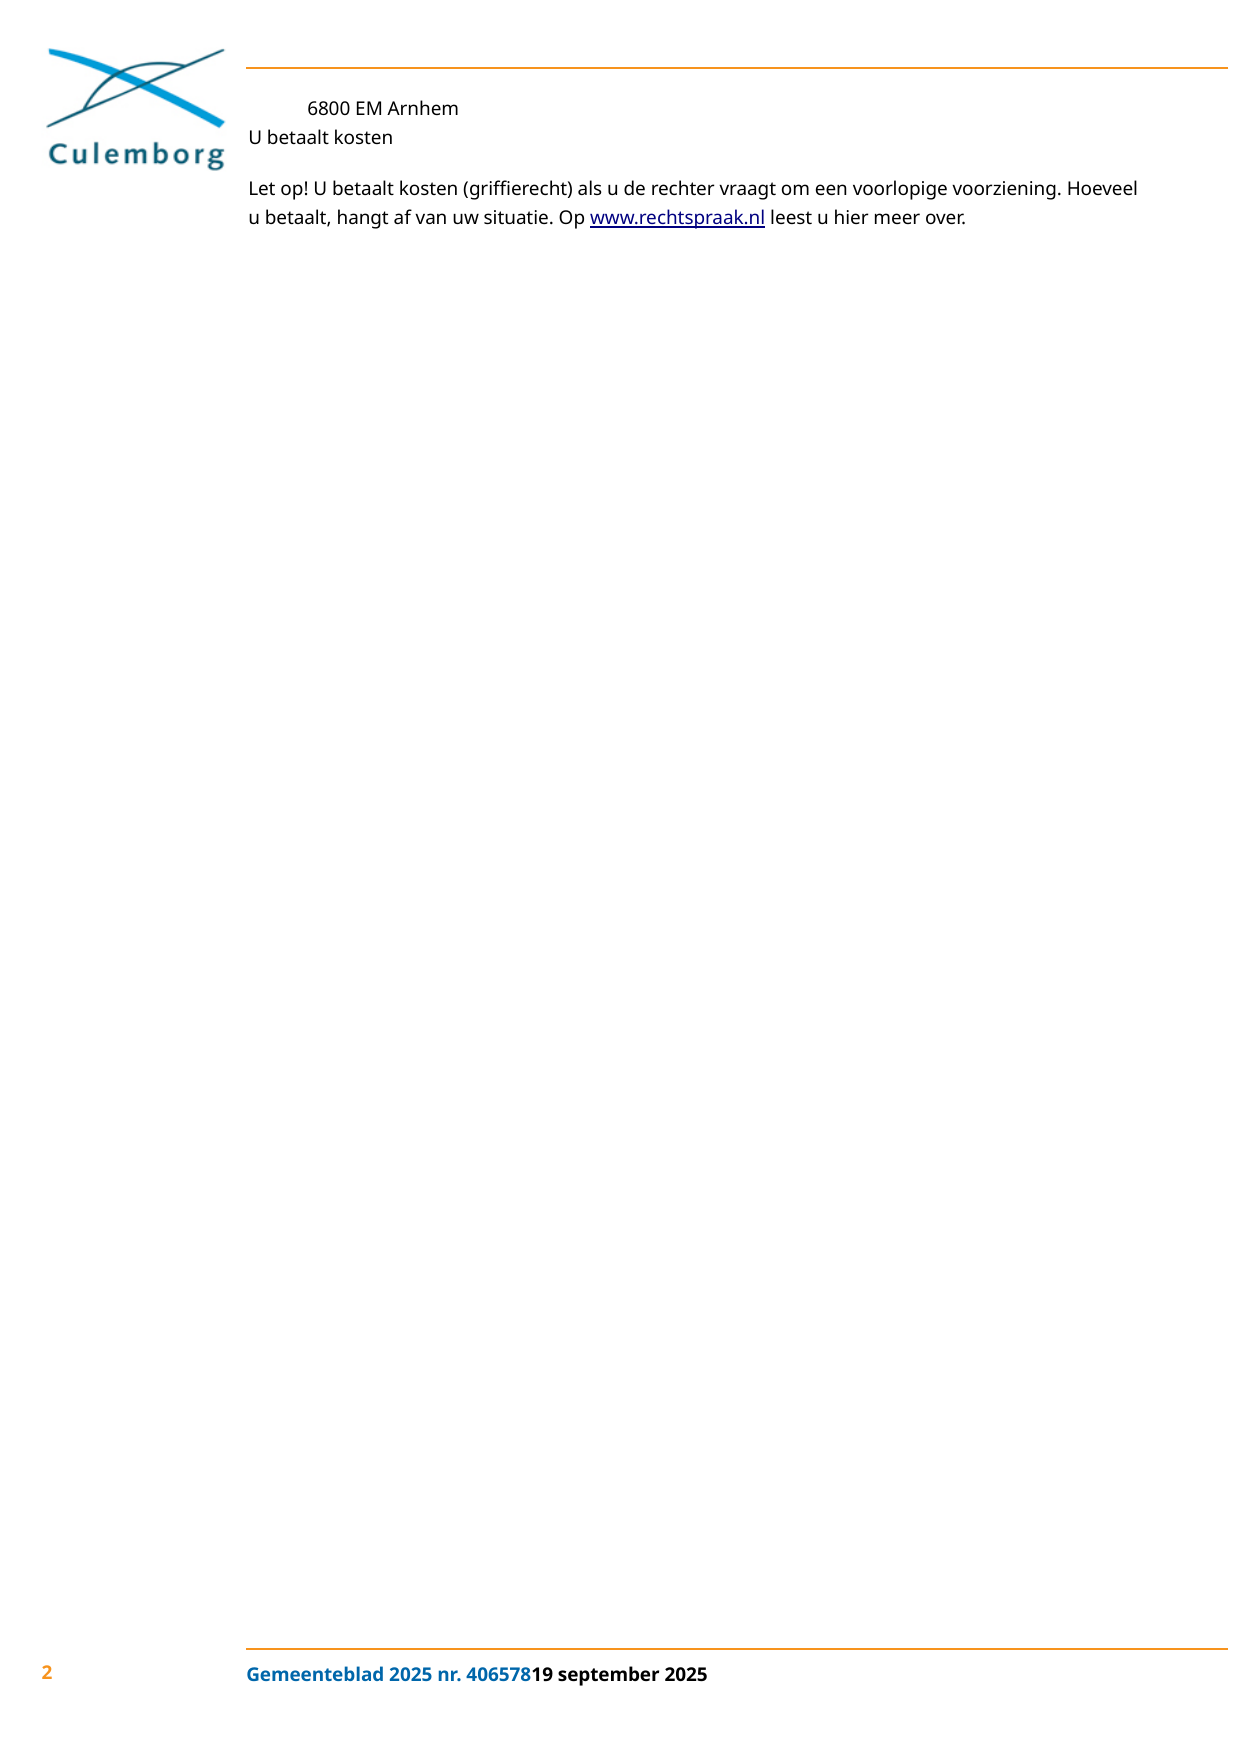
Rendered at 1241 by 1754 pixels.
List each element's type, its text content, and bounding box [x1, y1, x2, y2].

picture [41, 47, 231, 172]
text U betaalt kosten [248, 124, 1152, 150]
text Let op! U betaalt kosten (griffierecht) als u de rechter vraagt om een voorlopige voorziening. Hoeveel u betaalt, hangt af van uw situatie. Op www.rechtspraak.nl leest u hier meer over. [248, 175, 1152, 230]
list 6800 EM Arnhem [248, 95, 1152, 121]
